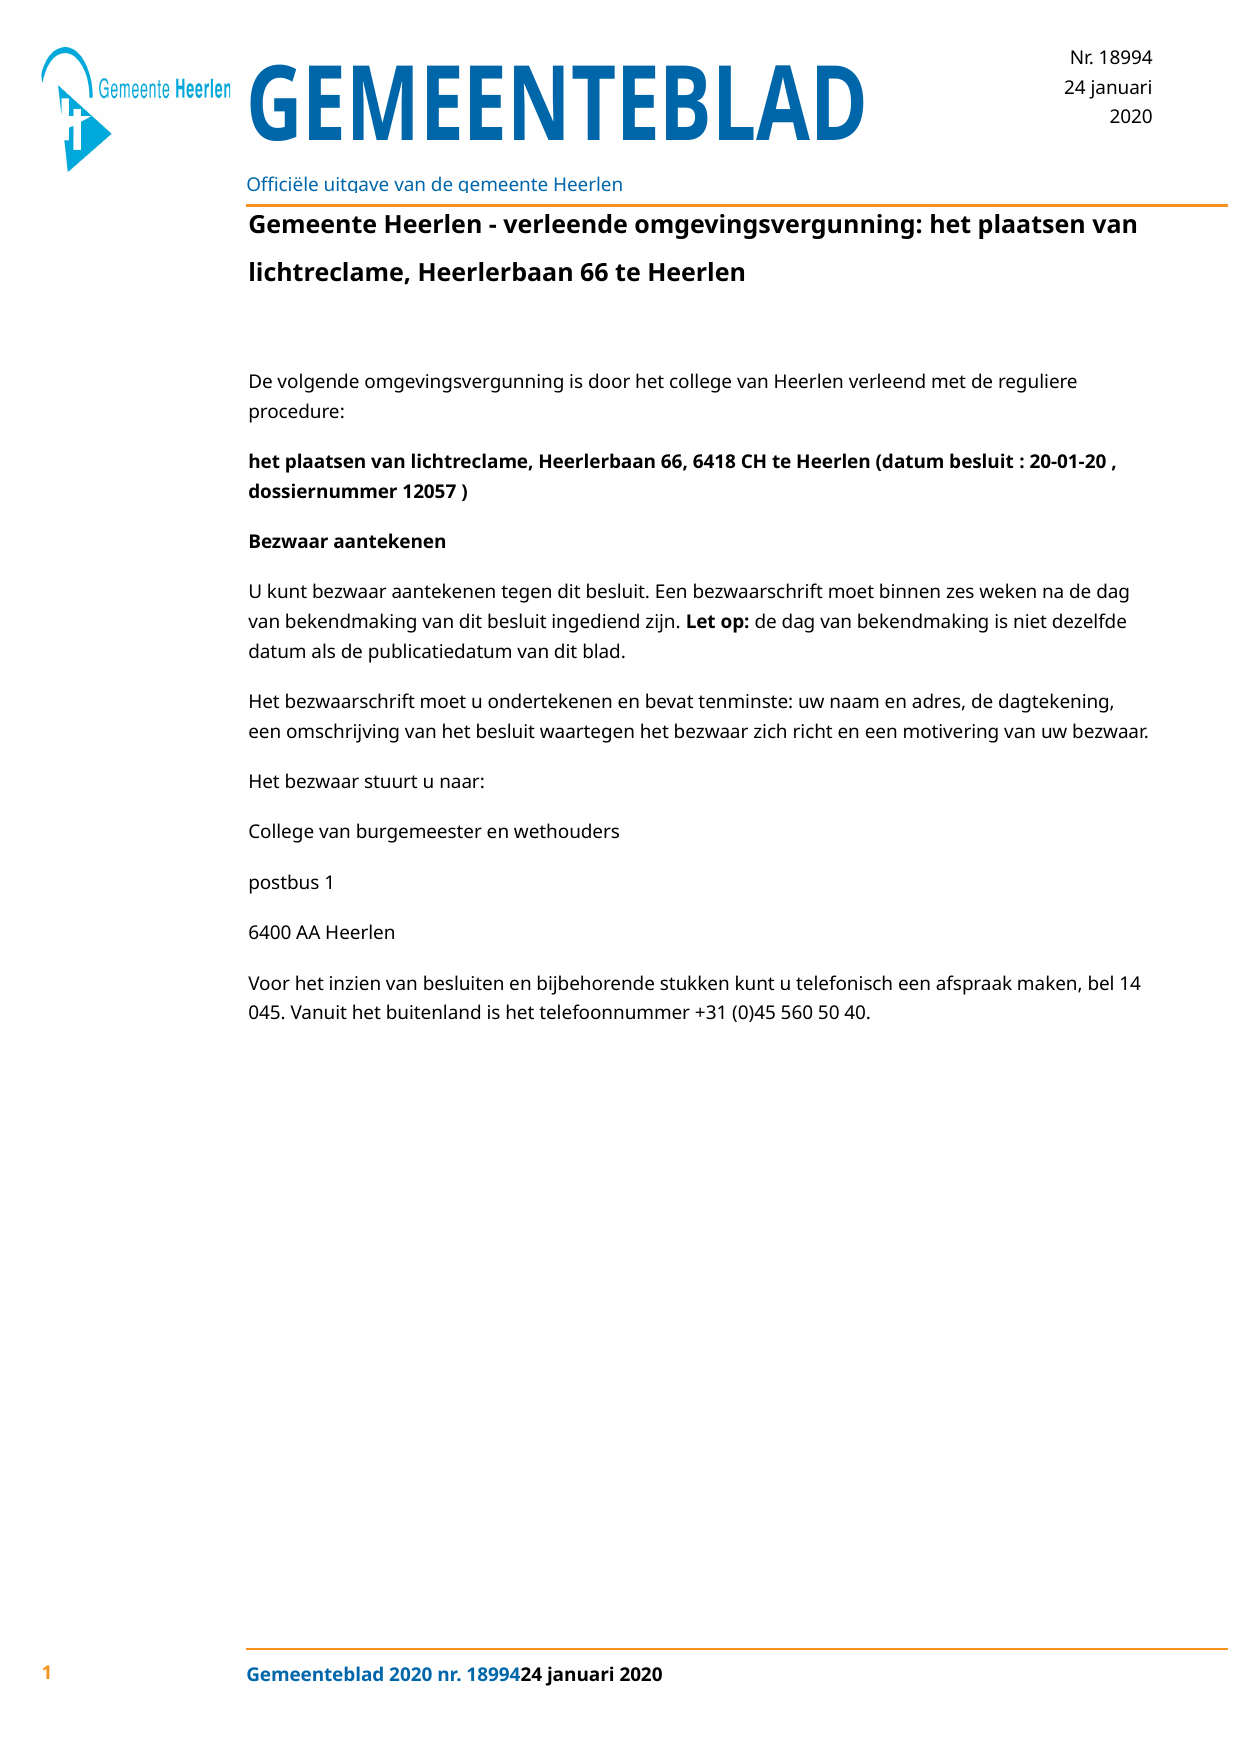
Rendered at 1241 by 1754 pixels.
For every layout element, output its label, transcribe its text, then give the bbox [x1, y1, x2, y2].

text U kunt bezwaar aantekenen tegen dit besluit. Een bezwaarschrift moet binnen zes weken na de dag van bekendmaking van dit besluit ingediend zijn. Let op: de dag van bekendmaking is niet dezelfde datum als de publicatiedatum van dit blad. [248, 579, 1152, 664]
text De volgende omgevingsvergunning is door het college van Heerlen verleend met de reguliere procedure: [248, 368, 1152, 424]
text Bezwaar aantekenen [248, 528, 1152, 554]
picture [41, 47, 59, 70]
picture [41, 47, 231, 172]
text postbus 1 [248, 869, 1152, 895]
text 6400 AA Heerlen [248, 919, 1152, 945]
text Voor het inzien van besluiten en bijbehorende stukken kunt u telefonisch een afspraak maken, bel 14 045. Vanuit het buitenland is het telefoonnummer +31 (0)45 560 50 40. [248, 970, 1152, 1025]
text Het bezwaarschrift moet u ondertekenen en bevat tenminste: uw naam en adres, de dagtekening, een omschrijving van het besluit waartegen het bezwaar zich richt en een motivering van uw bezwaar. [248, 688, 1152, 744]
text Het bezwaar stuurt u naar: [248, 768, 1152, 794]
text het plaatsen van lichtreclame, Heerlerbaan 66, 6418 CH te Heerlen (datum besluit : 20-01-20 , dossiernummer 12057 ) [248, 448, 1152, 504]
text Gemeente Heerlen - verleende omgevingsvergunning: het plaatsen van lichtreclame, Heerlerbaan 66 te Heerlen [248, 207, 1152, 288]
text College van burgemeester en wethouders [248, 819, 1152, 844]
